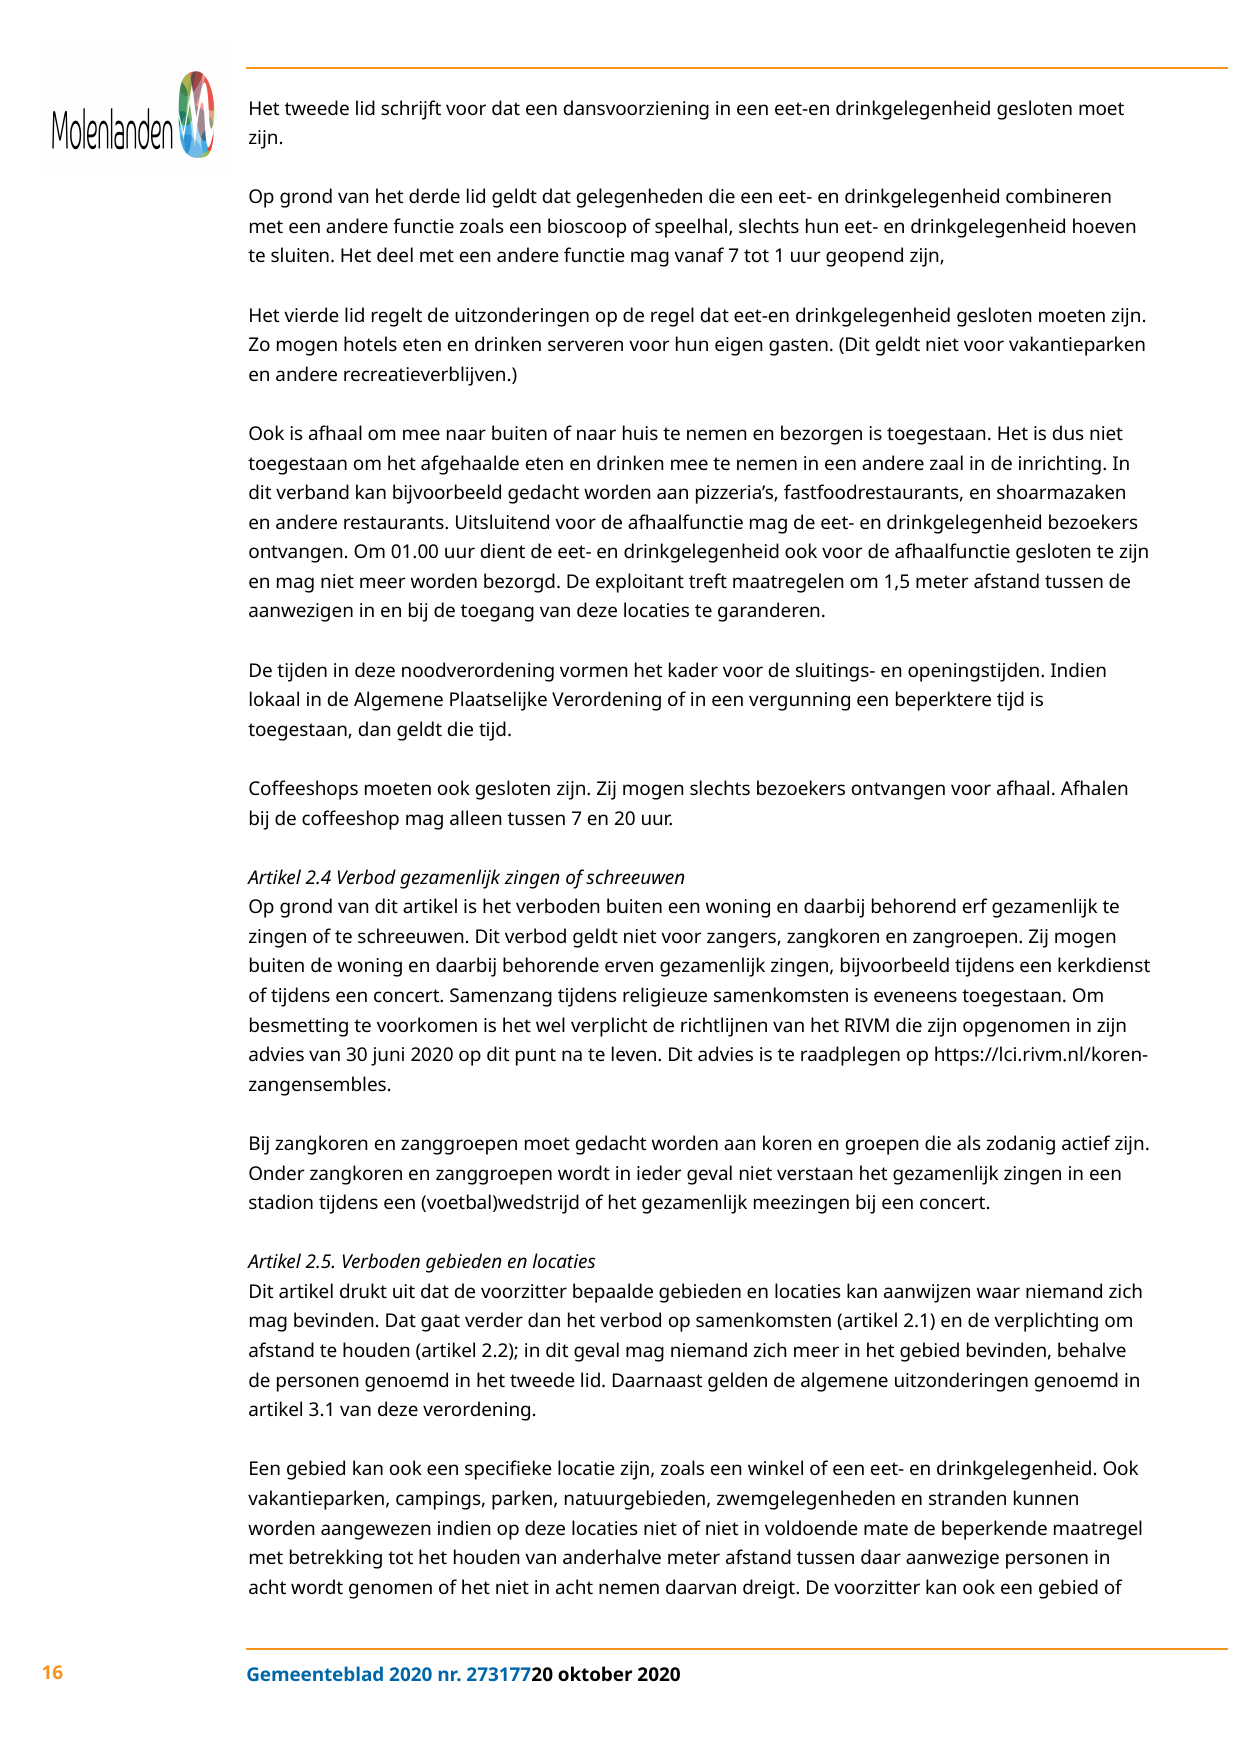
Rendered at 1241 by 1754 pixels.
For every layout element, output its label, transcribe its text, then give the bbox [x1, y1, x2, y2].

text Ook is afhaal om mee naar buiten of naar huis te nemen en bezorgen is toegestaan. Het is dus niet toegestaan om het afgehaalde eten en drinken mee te nemen in een andere zaal in de inrichting. In dit verband kan bijvoorbeeld gedacht worden aan pizzeria’s, fastfoodrestaurants, en shoarmazaken en andere restaurants. Uitsluitend voor de afhaalfunctie mag de eet- en drinkgelegenheid bezoekers ontvangen. Om 01.00 uur dient de eet- en drinkgelegenheid ook voor de afhaalfunctie gesloten te zijn en mag niet meer worden bezorgd. De exploitant treft maatregelen om 1,5 meter afstand tussen de aanwezigen in en bij de toegang van deze locaties te garanderen. [248, 420, 1152, 623]
text Het vierde lid regelt de uitzonderingen op de regel dat eet-en drinkgelegenheid gesloten moeten zijn. Zo mogen hotels eten en drinken serveren voor hun eigen gasten. (Dit geldt niet voor vakantieparken en andere recreatieverblijven.) [248, 302, 1152, 387]
text Op grond van dit artikel is het verboden buiten een woning en daarbij behorend erf gezamenlijk te zingen of te schreeuwen. Dit verbod geldt niet voor zangers, zangkoren en zangroepen. Zij mogen buiten de woning en daarbij behorende erven gezamenlijk zingen, bijvoorbeeld tijdens een kerkdienst of tijdens een concert. Samenzang tijdens religieuze samenkomsten is eveneens toegestaan. Om besmetting te voorkomen is het wel verplicht de richtlijnen van het RIVM die zijn opgenomen in zijn advies van 30 juni 2020 op dit punt na te leven. Dit advies is te raadplegen op https://lci.rivm.nl/koren-zangensembles. [248, 893, 1152, 1097]
text De tijden in deze noodverordening vormen het kader voor de sluitings- en openingstijden. Indien lokaal in de Algemene Plaatselijke Verordening of in een vergunning een beperktere tijd is toegestaan, dan geldt die tijd. [248, 657, 1152, 742]
text Artikel 2.4 Verbod gezamenlijk zingen of schreeuwen [248, 864, 1152, 890]
text Een gebied kan ook een specifieke locatie zijn, zoals een winkel of een eet- en drinkgelegenheid. Ook vakantieparken, campings, parken, natuurgebieden, zwemgelegenheden en stranden kunnen worden aangewezen indien op deze locaties niet of niet in voldoende mate de beperkende maatregel met betrekking tot het houden van anderhalve meter afstand tussen daar aanwezige personen in acht wordt genomen of het niet in acht nemen daarvan dreigt. De voorzitter kan ook een gebied of [248, 1456, 1152, 1600]
text Het tweede lid schrijft voor dat een dansvoorziening in een eet-en drinkgelegenheid gesloten moet zijn. [248, 95, 1152, 150]
picture [41, 47, 231, 172]
text Artikel 2.5. Verboden gebieden en locaties [248, 1248, 1152, 1274]
text Dit artikel drukt uit dat de voorzitter bepaalde gebieden en locaties kan aanwijzen waar niemand zich mag bevinden. Dat gaat verder dan het verbod op samenkomsten (artikel 2.1) en de verplichting om afstand te houden (artikel 2.2); in dit geval mag niemand zich meer in het gebied bevinden, behalve de personen genoemd in het tweede lid. Daarnaast gelden de algemene uitzonderingen genoemd in artikel 3.1 van deze verordening. [248, 1278, 1152, 1422]
text Bij zangkoren en zanggroepen moet gedacht worden aan koren en groepen die als zodanig actief zijn. Onder zangkoren en zanggroepen wordt in ieder geval niet verstaan het gezamenlijk zingen in een stadion tijdens een (voetbal)wedstrijd of het gezamenlijk meezingen bij een concert. [248, 1130, 1152, 1215]
text Op grond van het derde lid geldt dat gelegenheden die een eet- en drinkgelegenheid combineren met een andere functie zoals een bioscoop of speelhal, slechts hun eet- en drinkgelegenheid hoeven te sluiten. Het deel met een andere functie mag vanaf 7 tot 1 uur geopend zijn, [248, 183, 1152, 268]
text Coffeeshops moeten ook gesloten zijn. Zij mogen slechts bezoekers ontvangen voor afhaal. Afhalen bij de coffeeshop mag alleen tussen 7 en 20 uur. [248, 775, 1152, 831]
